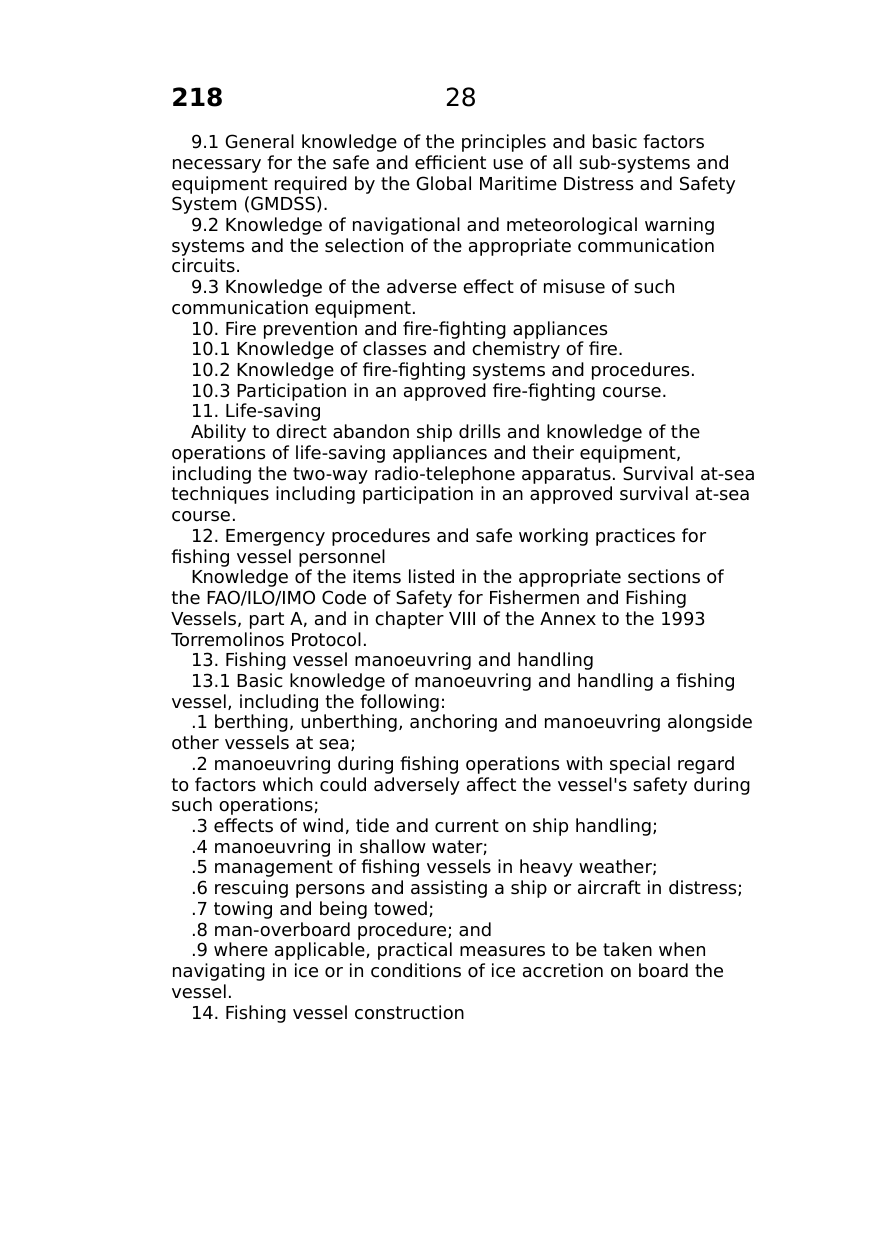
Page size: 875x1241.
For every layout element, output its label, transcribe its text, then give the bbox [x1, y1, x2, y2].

text 13. Fishing vessel manoeuvring and handling [171, 650, 756, 671]
text Knowledge of the items listed in the appropriate sections of the FAO/ILO/IMO Code of Safety for Fishermen and Fishing Vessels, part A, and in chapter VIII of the Annex to the 1993 Torremolinos Protocol. [171, 567, 756, 650]
text .9 where applicable, practical measures to be taken when navigating in ice or in conditions of ice accretion on board the vessel. [171, 940, 756, 1002]
text .4 manoeuvring in shallow water; [171, 837, 756, 857]
text .1 berthing, unberthing, anchoring and manoeuvring alongside other vessels at sea; [171, 712, 756, 754]
text 10. Fire prevention and fire-fighting appliances [171, 318, 756, 339]
text .6 rescuing persons and assisting a ship or aircraft in distress; [171, 878, 756, 899]
text Ability to direct abandon ship drills and knowledge of the operations of life-saving appliances and their equipment, including the two-way radio-telephone apparatus. Survival at-sea techniques including participation in an approved survival at-sea course. [171, 422, 756, 526]
text .7 towing and being towed; [171, 899, 756, 919]
text 9.2 Knowledge of navigational and meteorological warning systems and the selection of the appropriate communication circuits. [171, 215, 756, 277]
text 13.1 Basic knowledge of manoeuvring and handling a fishing vessel, including the following: [171, 671, 756, 712]
text 12. Emergency procedures and safe working practices for fishing vessel personnel [171, 526, 756, 567]
text .2 manoeuvring during fishing operations with special regard to factors which could adversely affect the vessel's safety during such operations; [171, 754, 756, 816]
text 14. Fishing vessel construction [171, 1002, 756, 1023]
text 10.2 Knowledge of fire-fighting systems and procedures. [171, 360, 756, 381]
text 9.1 General knowledge of the principles and basic factors necessary for the safe and efficient use of all sub-systems and equipment required by the Global Maritime Distress and Safety System (GMDSS). [171, 132, 756, 215]
text 10.3 Participation in an approved fire-fighting course. [171, 381, 756, 401]
text 9.3 Knowledge of the adverse effect of misuse of such communication equipment. [171, 277, 756, 318]
text .5 management of fishing vessels in heavy weather; [171, 857, 756, 878]
text 10.1 Knowledge of classes and chemistry of fire. [171, 339, 756, 360]
text .8 man-overboard procedure; and [171, 919, 756, 940]
text 11. Life-saving [171, 401, 756, 422]
text .3 effects of wind, tide and current on ship handling; [171, 816, 756, 837]
